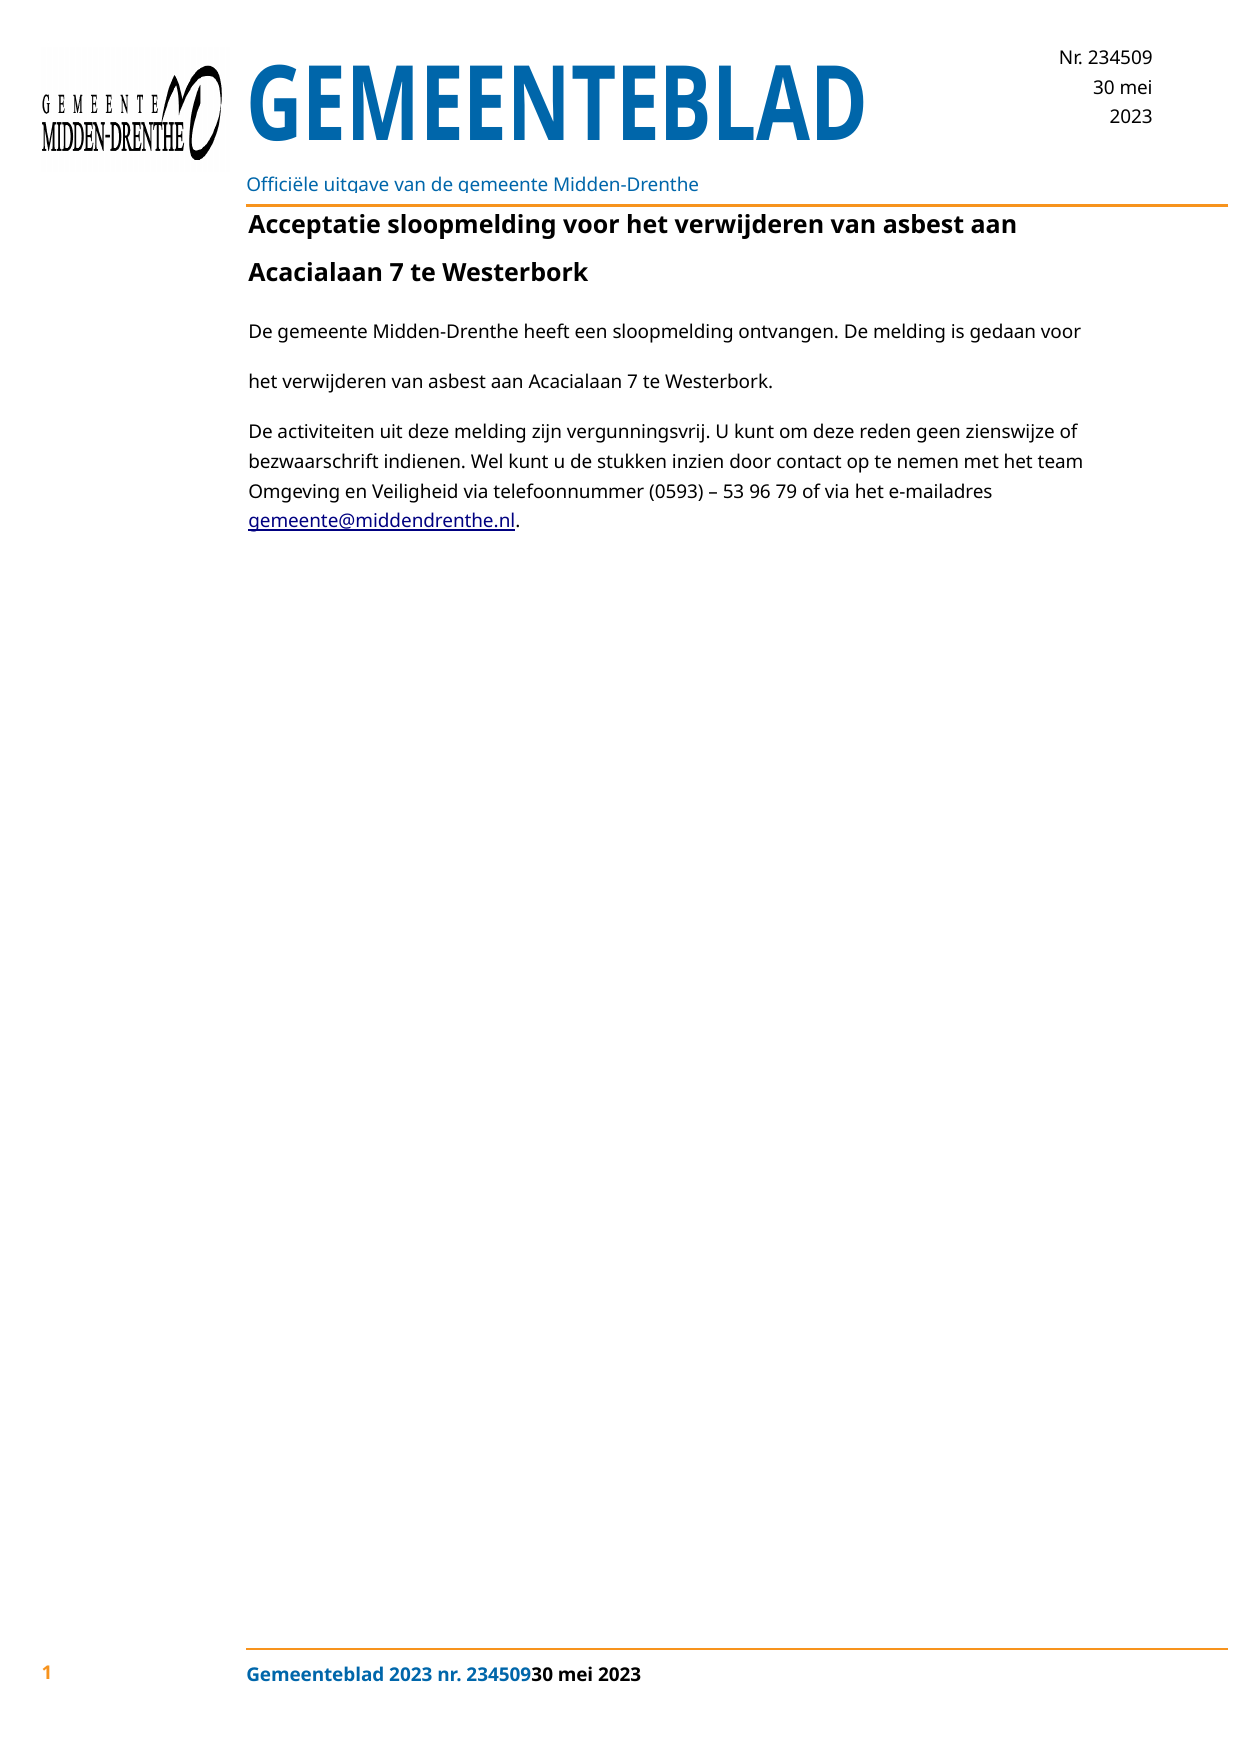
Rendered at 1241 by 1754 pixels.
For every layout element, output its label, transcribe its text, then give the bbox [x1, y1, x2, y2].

text Acceptatie sloopmelding voor het verwijderen van asbest aan Acacialaan 7 te Westerbork [248, 207, 1152, 288]
text De gemeente Midden-Drenthe heeft een sloopmelding ontvangen. De melding is gedaan voor [248, 318, 1152, 344]
text De activiteiten uit deze melding zijn vergunningsvrij. U kunt om deze reden geen zienswijze of bezwaarschrift indienen. Wel kunt u de stukken inzien door contact op te nemen met het team Omgeving en Veiligheid via telefoonnummer (0593) – 53 96 79 of via het e-mailadres gemeente@middendrenthe.nl. [248, 419, 1152, 533]
picture [41, 47, 231, 172]
text het verwijderen van asbest aan Acacialaan 7 te Westerbork. [248, 368, 1152, 394]
